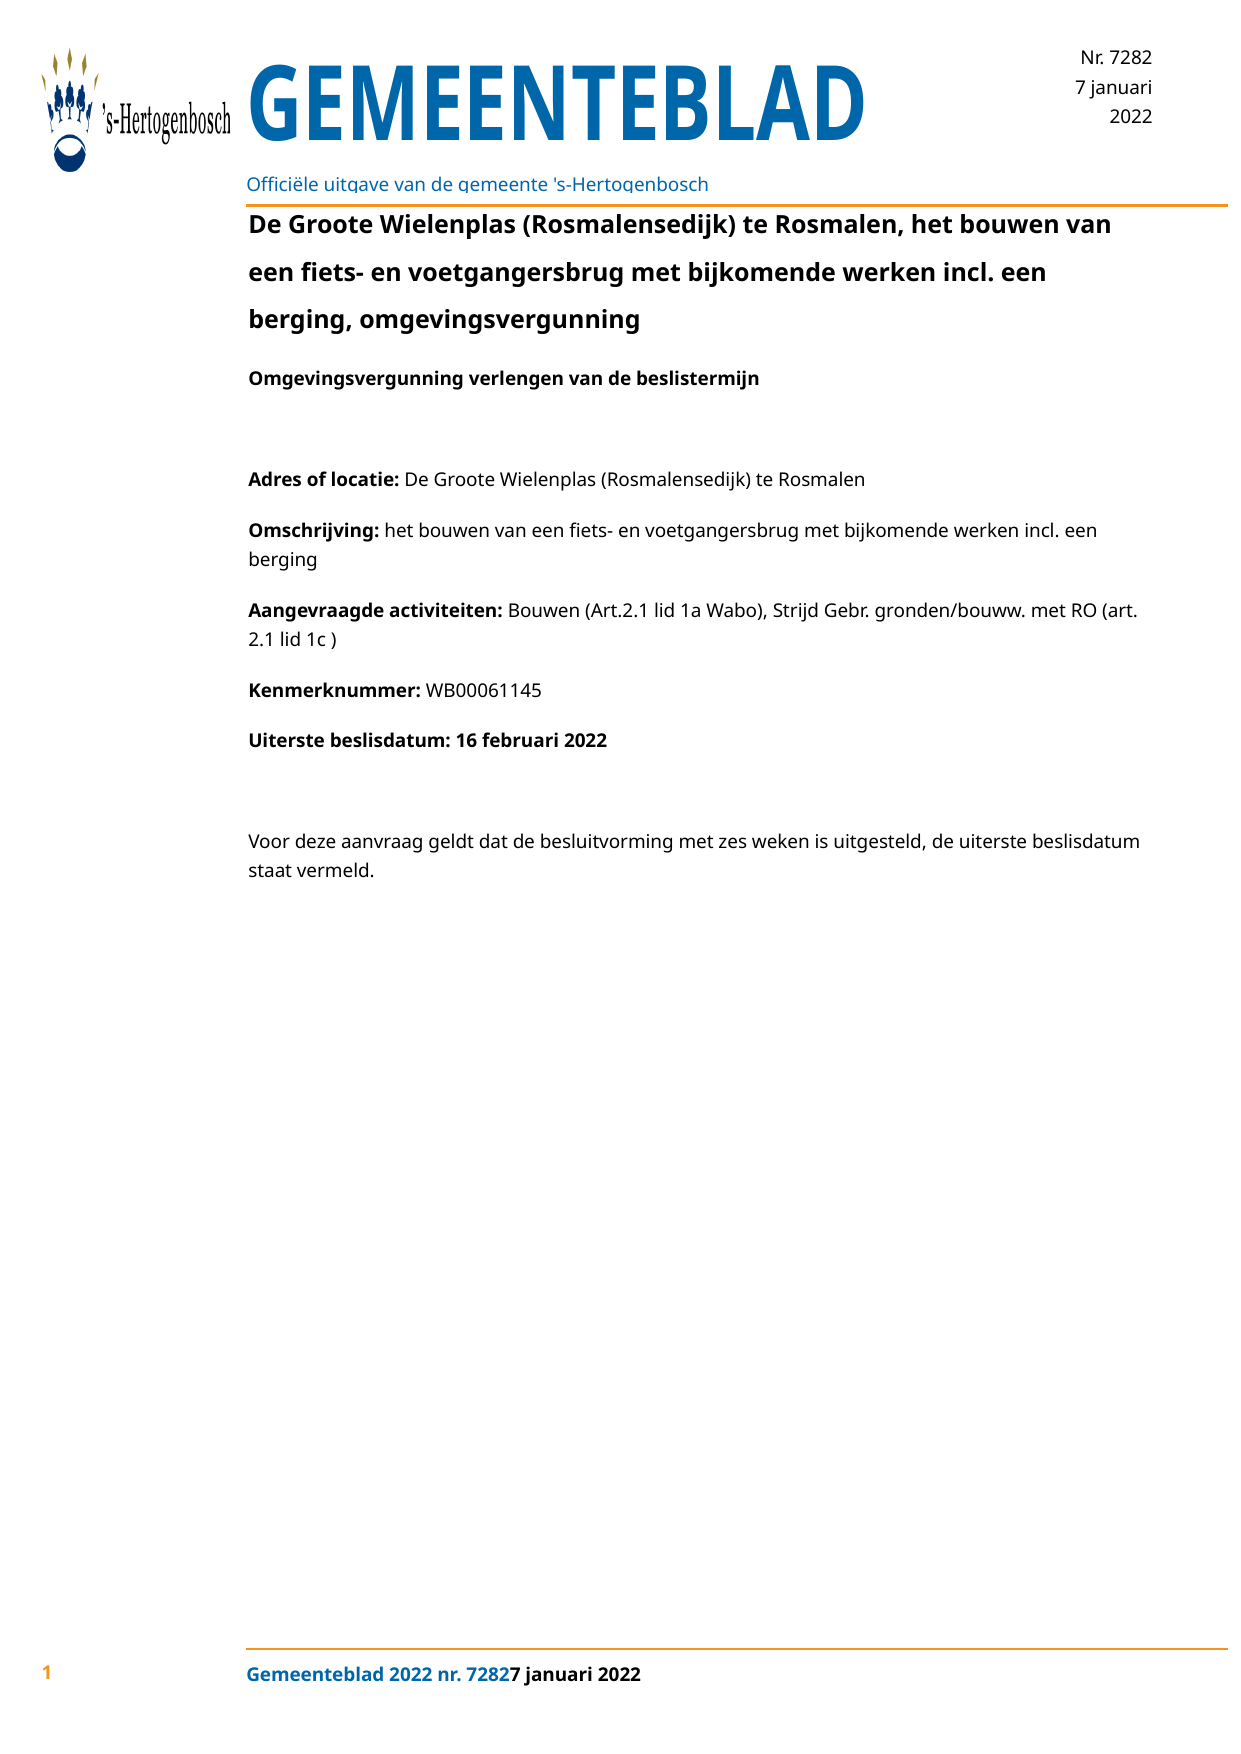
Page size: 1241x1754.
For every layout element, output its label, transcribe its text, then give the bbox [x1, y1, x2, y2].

text Omgevingsvergunning verlengen van de beslistermijn [248, 366, 1152, 391]
picture [41, 47, 231, 172]
text Aangevraagde activiteiten: Bouwen (Art.2.1 lid 1a Wabo), Strijd Gebr. gronden/bouww. met RO (art. 2.1 lid 1c ) [248, 597, 1152, 652]
text Adres of locatie: De Groote Wielenplas (Rosmalensedijk) te Rosmalen [248, 466, 1152, 492]
text Uiterste beslisdatum: 16 februari 2022 [248, 727, 1152, 753]
text Omschrijving: het bouwen van een fiets- en voetgangersbrug met bijkomende werken incl. een berging [248, 517, 1152, 572]
text Kenmerknummer: WB00061145 [248, 677, 1152, 702]
text Voor deze aanvraag geldt dat de besluitvorming met zes weken is uitgesteld, de uiterste beslisdatum staat vermeld. [248, 828, 1152, 883]
text De Groote Wielenplas (Rosmalensedijk) te Rosmalen, het bouwen van een fiets- en voetgangersbrug met bijkomende werken incl. een berging, omgevingsvergunning [248, 207, 1152, 336]
